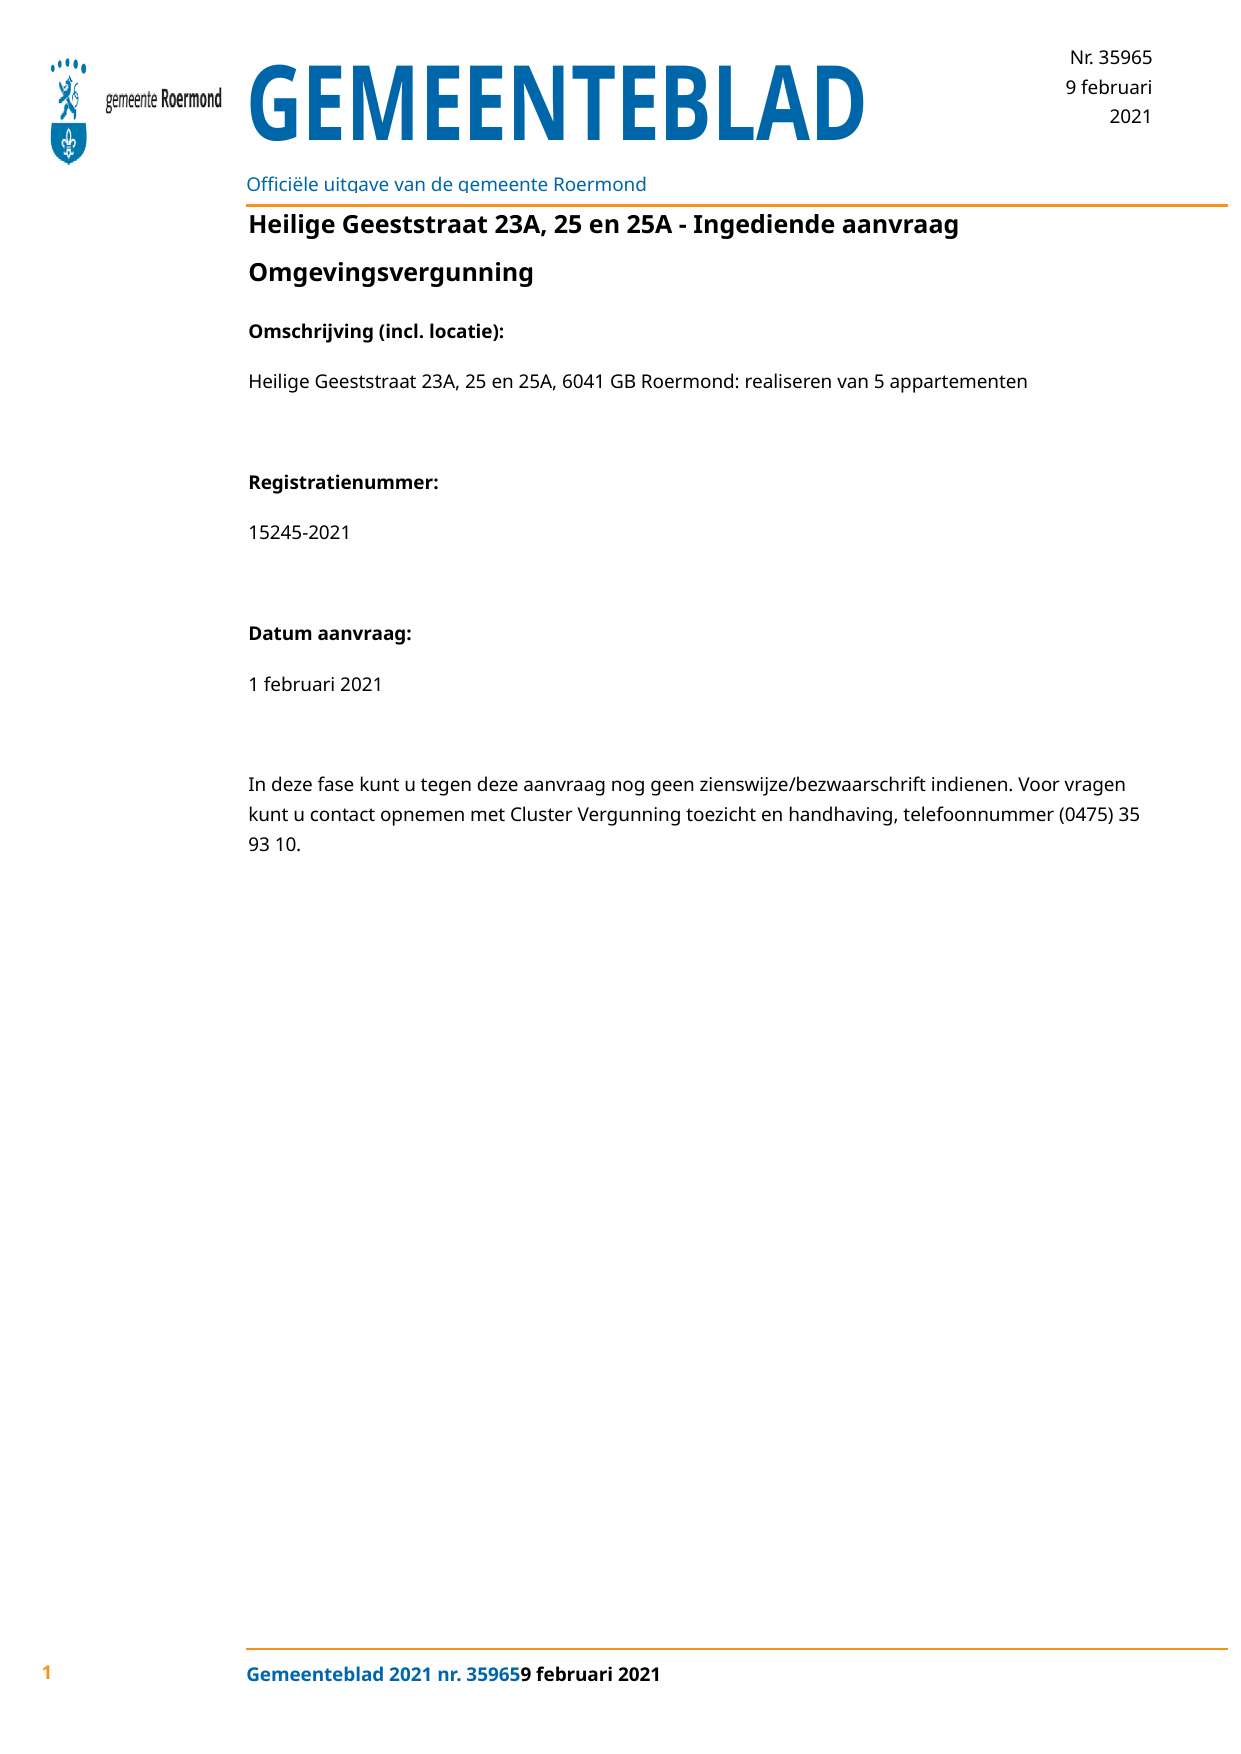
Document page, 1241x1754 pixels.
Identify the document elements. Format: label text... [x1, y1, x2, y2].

text 1 februari 2021 [248, 671, 1152, 697]
text Omschrijving (incl. locatie): [248, 318, 1152, 344]
text In deze fase kunt u tegen deze aanvraag nog geen zienswijze/bezwaarschrift indienen. Voor vragen kunt u contact opnemen met Cluster Vergunning toezicht en handhaving, telefoonnummer (0475) 35 93 10. [248, 772, 1152, 857]
picture [41, 47, 231, 172]
text Datum aanvraag: [248, 620, 1152, 646]
text Heilige Geeststraat 23A, 25 en 25A, 6041 GB Roermond: realiseren van 5 appartementen [248, 368, 1152, 394]
text Registratienummer: [248, 469, 1152, 495]
text Heilige Geeststraat 23A, 25 en 25A - Ingediende aanvraag Omgevingsvergunning [248, 207, 1152, 288]
text 15245-2021 [248, 519, 1152, 545]
